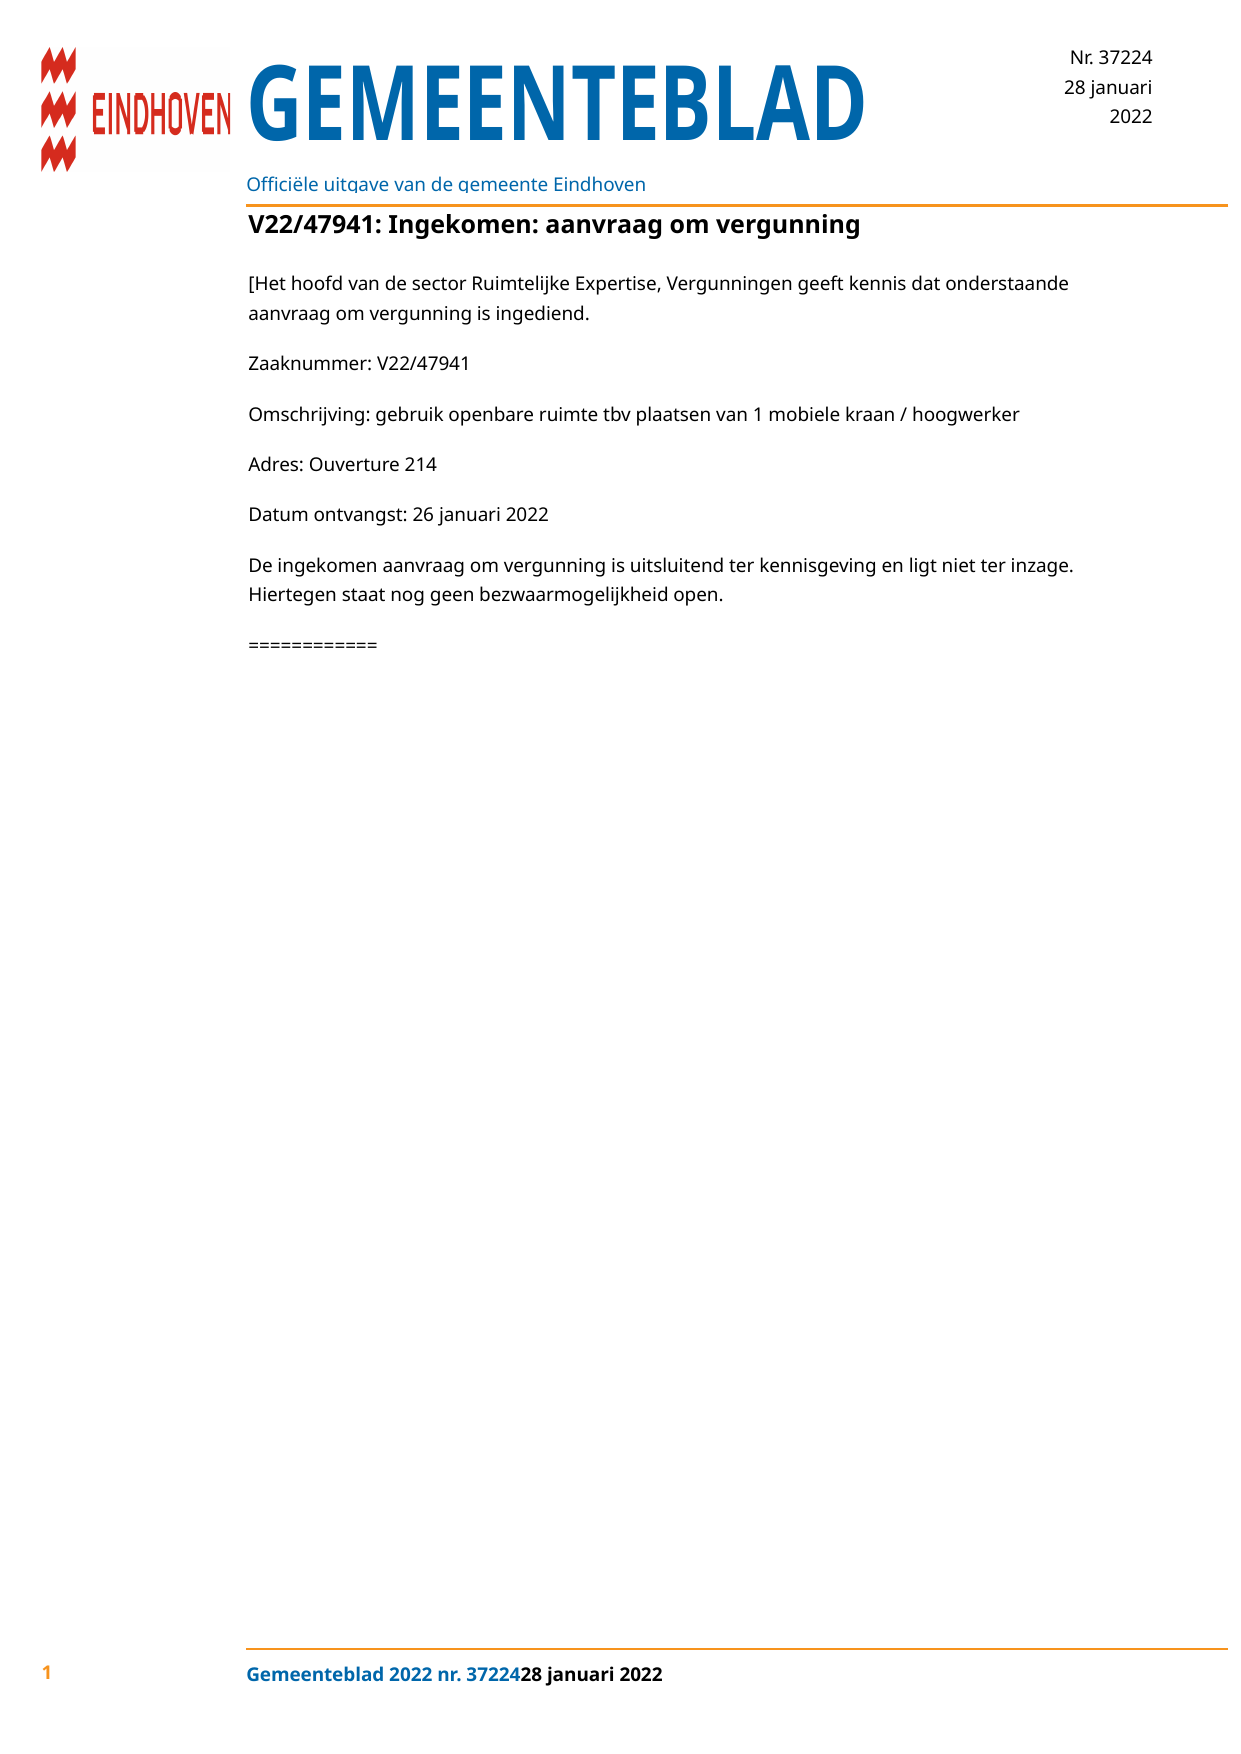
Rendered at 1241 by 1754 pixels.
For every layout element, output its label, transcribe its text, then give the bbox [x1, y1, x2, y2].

text V22/47941: Ingekomen: aanvraag om vergunning [248, 207, 1152, 241]
text Adres: Ouverture 214 [248, 451, 1152, 477]
picture [41, 47, 231, 172]
text De ingekomen aanvraag om vergunning is uitsluitend ter kennisgeving en ligt niet ter inzage. Hiertegen staat nog geen bezwaarmogelijkheid open. [248, 552, 1152, 607]
text Omschrijving: gebruik openbare ruimte tbv plaatsen van 1 mobiele kraan / hoogwerker [248, 401, 1152, 426]
text ============ [248, 632, 1152, 658]
text Datum ontvangst: 26 januari 2022 [248, 502, 1152, 527]
text [Het hoofd van de sector Ruimtelijke Expertise, Vergunningen geeft kennis dat onderstaande aanvraag om vergunning is ingediend. [248, 270, 1152, 326]
text Zaaknummer: V22/47941 [248, 350, 1152, 376]
